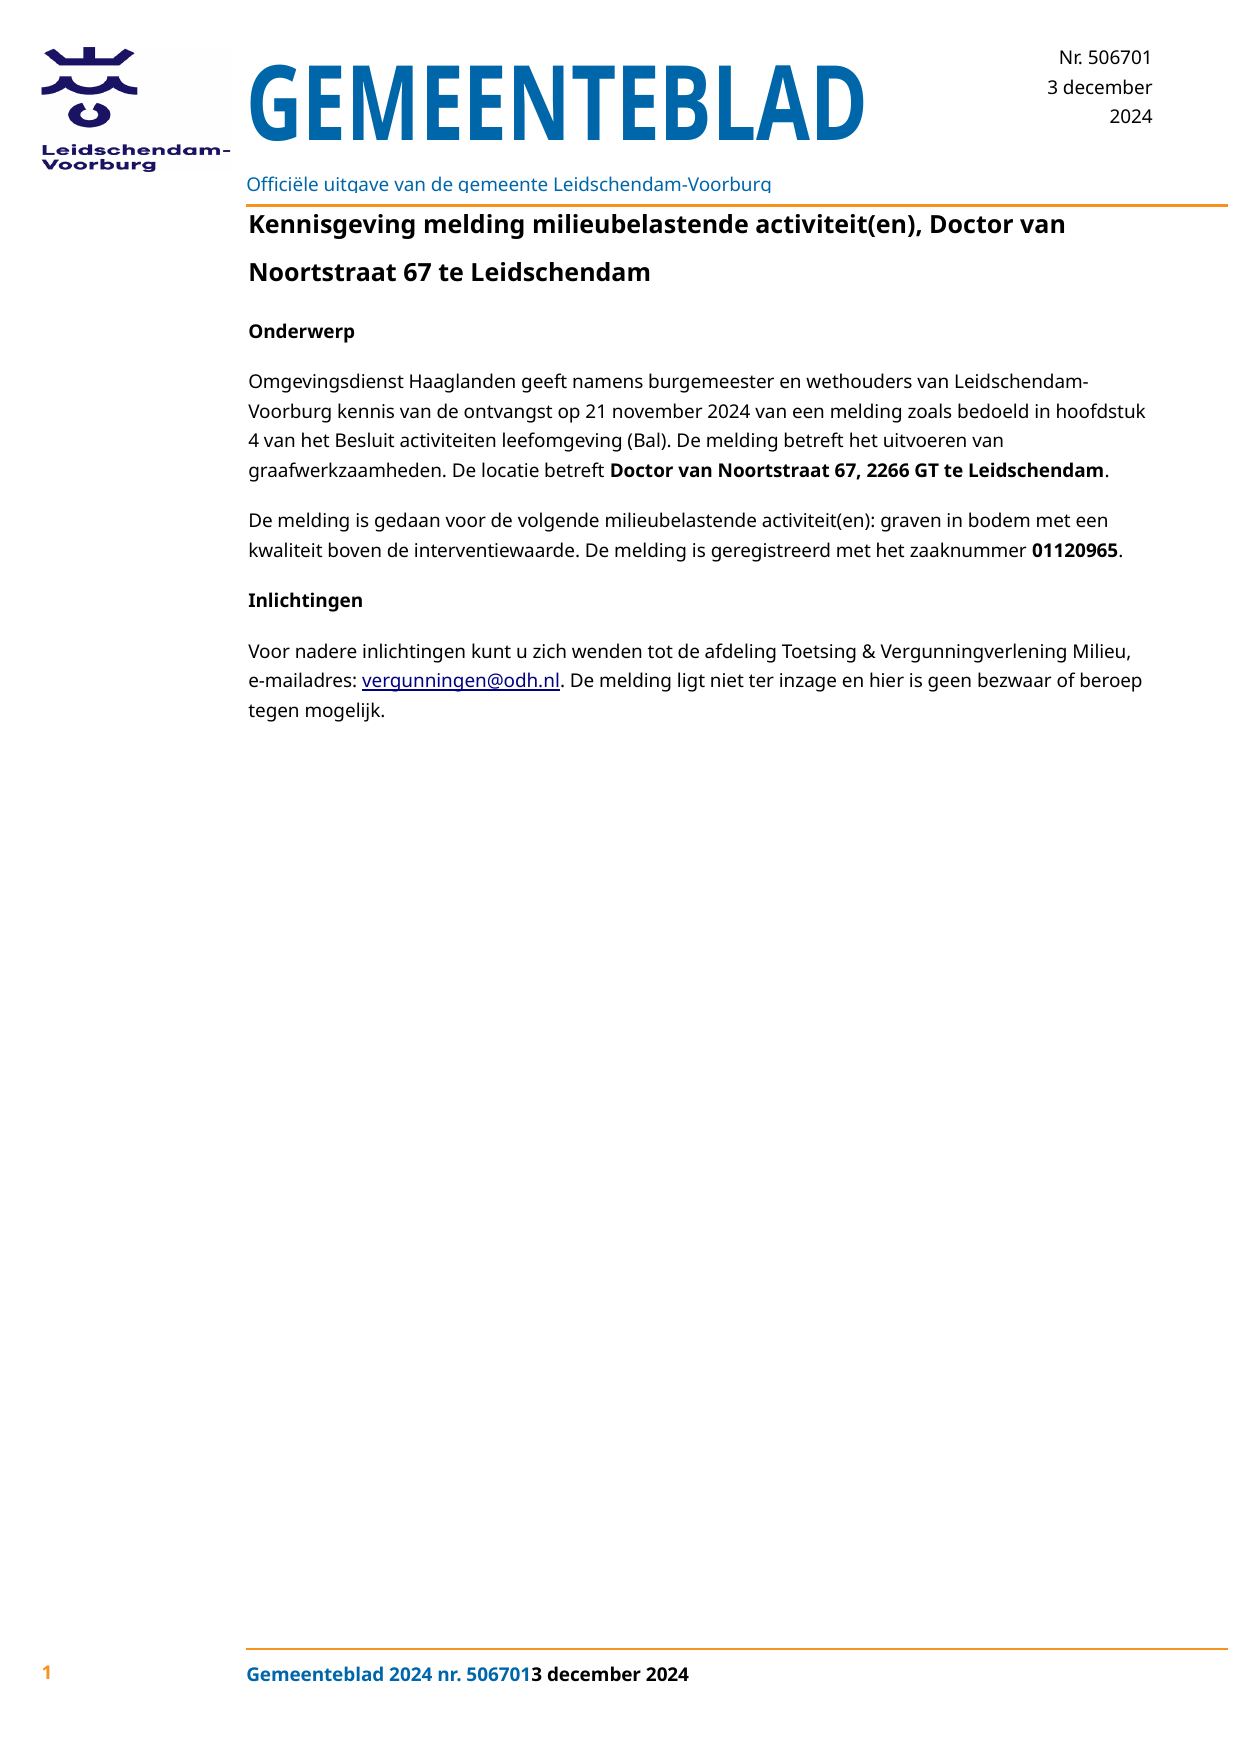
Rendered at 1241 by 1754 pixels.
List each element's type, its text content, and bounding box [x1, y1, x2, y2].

picture [41, 47, 231, 172]
text Onderwerp [248, 318, 1152, 344]
text Inlichtingen [248, 587, 1152, 613]
text Voor nadere inlichtingen kunt u zich wenden tot de afdeling Toetsing & Vergunningverlening Milieu, e-mailadres: vergunningen@odh.nl. De melding ligt niet ter inzage en hier is geen bezwaar of beroep tegen mogelijk. [248, 638, 1152, 723]
text Omgevingsdienst Haaglanden geeft namens burgemeester en wethouders van Leidschendam-Voorburg kennis van de ontvangst op 21 november 2024 van een melding zoals bedoeld in hoofdstuk 4 van het Besluit activiteiten leefomgeving (Bal). De melding betreft het uitvoeren van graafwerkzaamheden. De locatie betreft Doctor van Noortstraat 67, 2266 GT te Leidschendam. [248, 368, 1152, 483]
text De melding is gedaan voor de volgende milieubelastende activiteit(en): graven in bodem met een kwaliteit boven de interventiewaarde. De melding is geregistreerd met het zaaknummer 01120965. [248, 507, 1152, 563]
text Kennisgeving melding milieubelastende activiteit(en), Doctor van Noortstraat 67 te Leidschendam [248, 207, 1152, 288]
